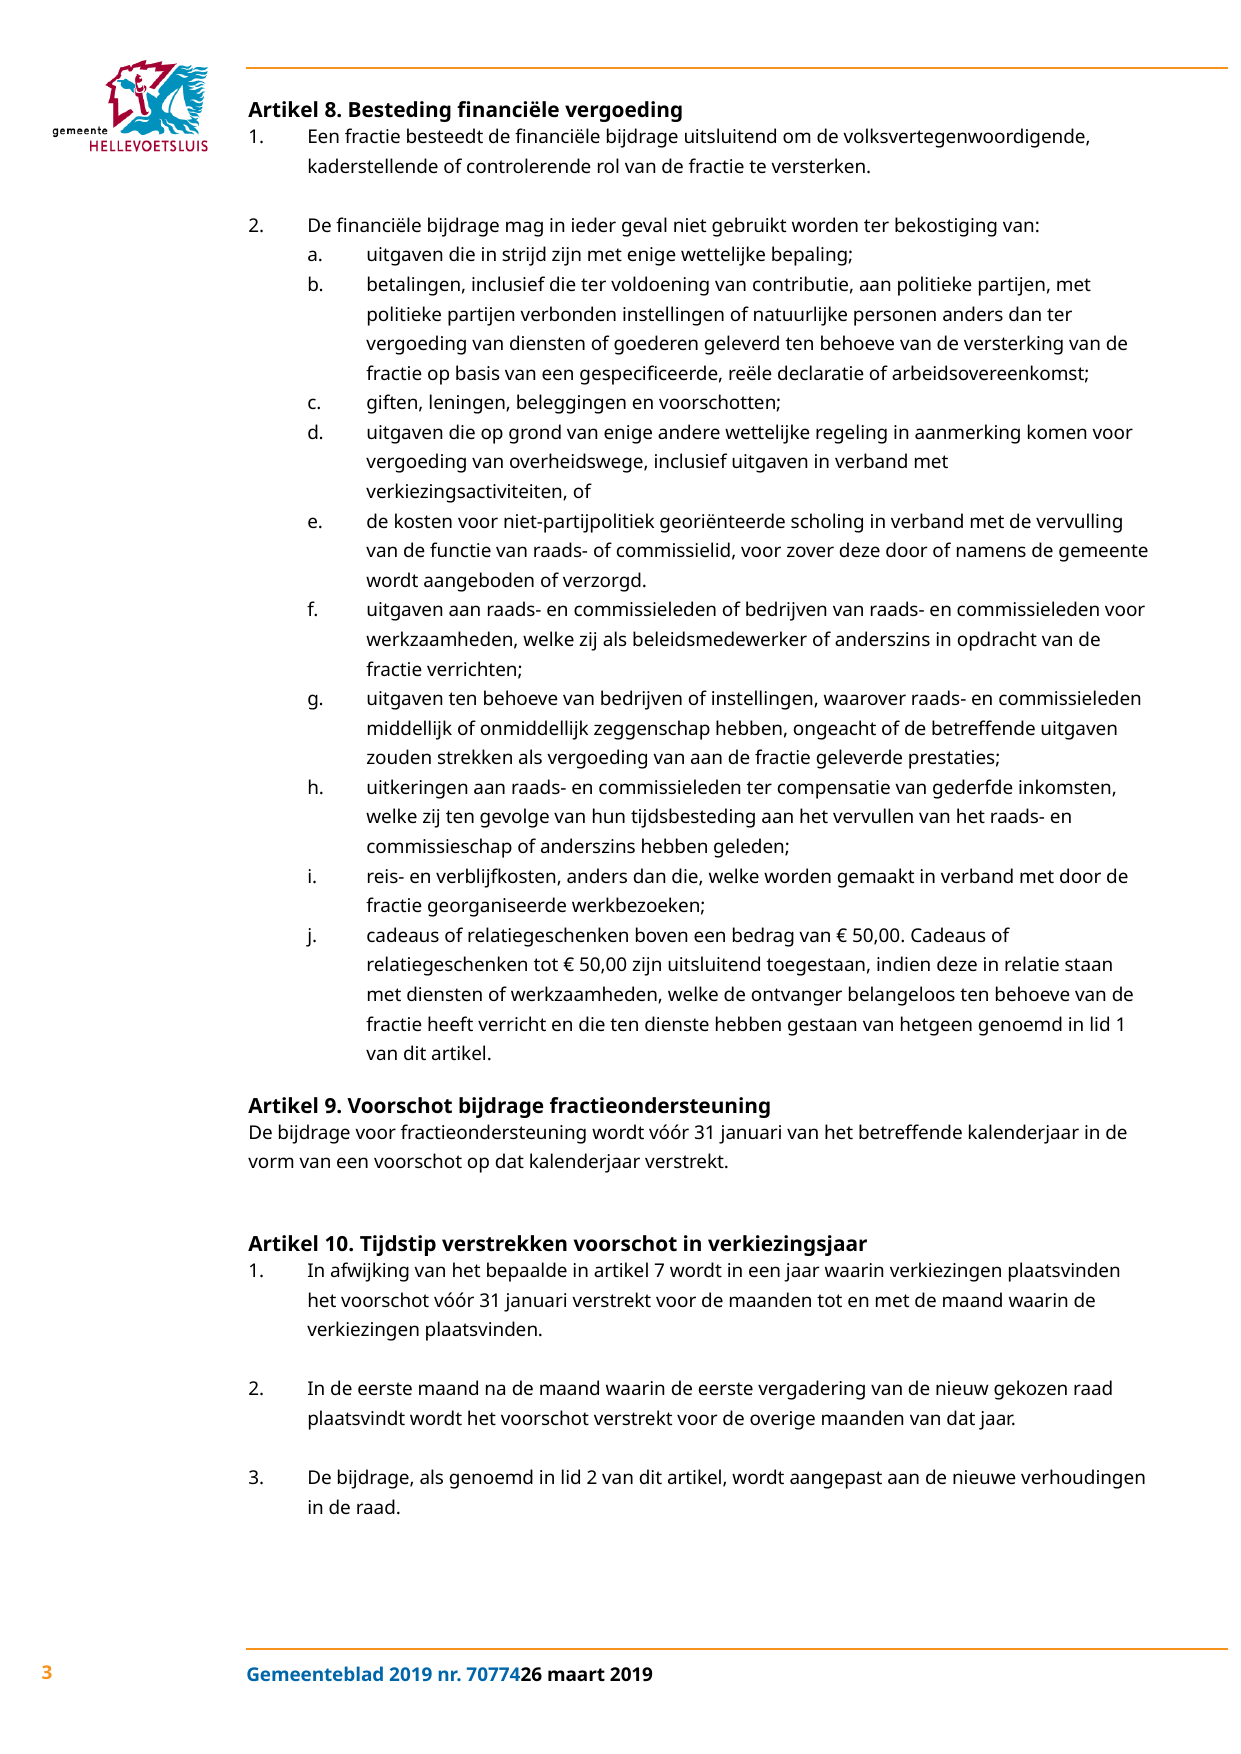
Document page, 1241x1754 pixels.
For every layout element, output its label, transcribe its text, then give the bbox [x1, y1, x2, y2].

picture [41, 47, 231, 172]
list De financiële bijdrage mag in ieder geval niet gebruikt worden ter bekostiging van: [248, 212, 1152, 238]
list Een fractie besteedt de financiële bijdrage uitsluitend om de volksvertegenwoordigende, kaderstellende of controlerende rol van de fractie te versterken. [248, 123, 1152, 178]
list uitgaven ten behoeve van bedrijven of instellingen, waarover raads- en commissieleden middellijk of onmiddellijk zeggenschap hebben, ongeacht of de betreffende uitgaven zouden strekken als vergoeding van aan de fractie geleverde prestaties; [307, 685, 1152, 770]
text Artikel 9. Voorschot bijdrage fractieondersteuning [248, 1091, 1152, 1119]
list cadeaus of relatiegeschenken boven een bedrag van € 50,00. Cadeaus of relatiegeschenken tot € 50,00 zijn uitsluitend toegestaan, indien deze in relatie staan met diensten of werkzaamheden, welke de ontvanger belangeloos ten behoeve van de fractie heeft verricht en die ten dienste hebben gestaan van hetgeen genoemd in lid 1 van dit artikel. [307, 922, 1152, 1066]
list giften, leningen, beleggingen en voorschotten; [307, 389, 1152, 415]
list betalingen, inclusief die ter voldoening van contributie, aan politieke partijen, met politieke partijen verbonden instellingen of natuurlijke personen anders dan ter vergoeding van diensten of goederen geleverd ten behoeve van de versterking van de fractie op basis van een gespecificeerde, reële declaratie of arbeidsovereenkomst; [307, 271, 1152, 386]
list uitkeringen aan raads- en commissieleden ter compensatie van gederfde inkomsten, welke zij ten gevolge van hun tijdsbesteding aan het vervullen van het raads- en commissieschap of anderszins hebben geleden; [307, 774, 1152, 859]
list In de eerste maand na de maand waarin de eerste vergadering van de nieuw gekozen raad plaatsvindt wordt het voorschot verstrekt voor de overige maanden van dat jaar. [248, 1376, 1152, 1431]
text Artikel 10. Tijdstip verstrekken voorschot in verkiezingsjaar [248, 1229, 1152, 1257]
list In afwijking van het bepaalde in artikel 7 wordt in een jaar waarin verkiezingen plaatsvinden het voorschot vóór 31 januari verstrekt voor de maanden tot en met de maand waarin de verkiezingen plaatsvinden. [248, 1257, 1152, 1342]
list reis- en verblijfkosten, anders dan die, welke worden gemaakt in verband met door de fractie georganiseerde werkbezoeken; [307, 863, 1152, 918]
list uitgaven die in strijd zijn met enige wettelijke bepaling; [307, 242, 1152, 267]
text De bijdrage voor fractieondersteuning wordt vóór 31 januari van het betreffende kalenderjaar in de vorm van een voorschot op dat kalenderjaar verstrekt. [248, 1119, 1152, 1174]
list de kosten voor niet-partijpolitiek georiënteerde scholing in verband met de vervulling van de functie van raads- of commissielid, voor zover deze door of namens de gemeente wordt aangeboden of verzorgd. [307, 508, 1152, 593]
list De bijdrage, als genoemd in lid 2 van dit artikel, wordt aangepast aan de nieuwe verhoudingen in de raad. [248, 1464, 1152, 1519]
text Artikel 8. Besteding financiële vergoeding [248, 95, 1152, 123]
list uitgaven aan raads- en commissieleden of bedrijven van raads- en commissieleden voor werkzaamheden, welke zij als beleidsmedewerker of anderszins in opdracht van de fractie verrichten; [307, 597, 1152, 681]
list uitgaven die op grond van enige andere wettelijke regeling in aanmerking komen voor vergoeding van overheidswege, inclusief uitgaven in verband met verkiezingsactiviteiten, of [307, 419, 1152, 504]
